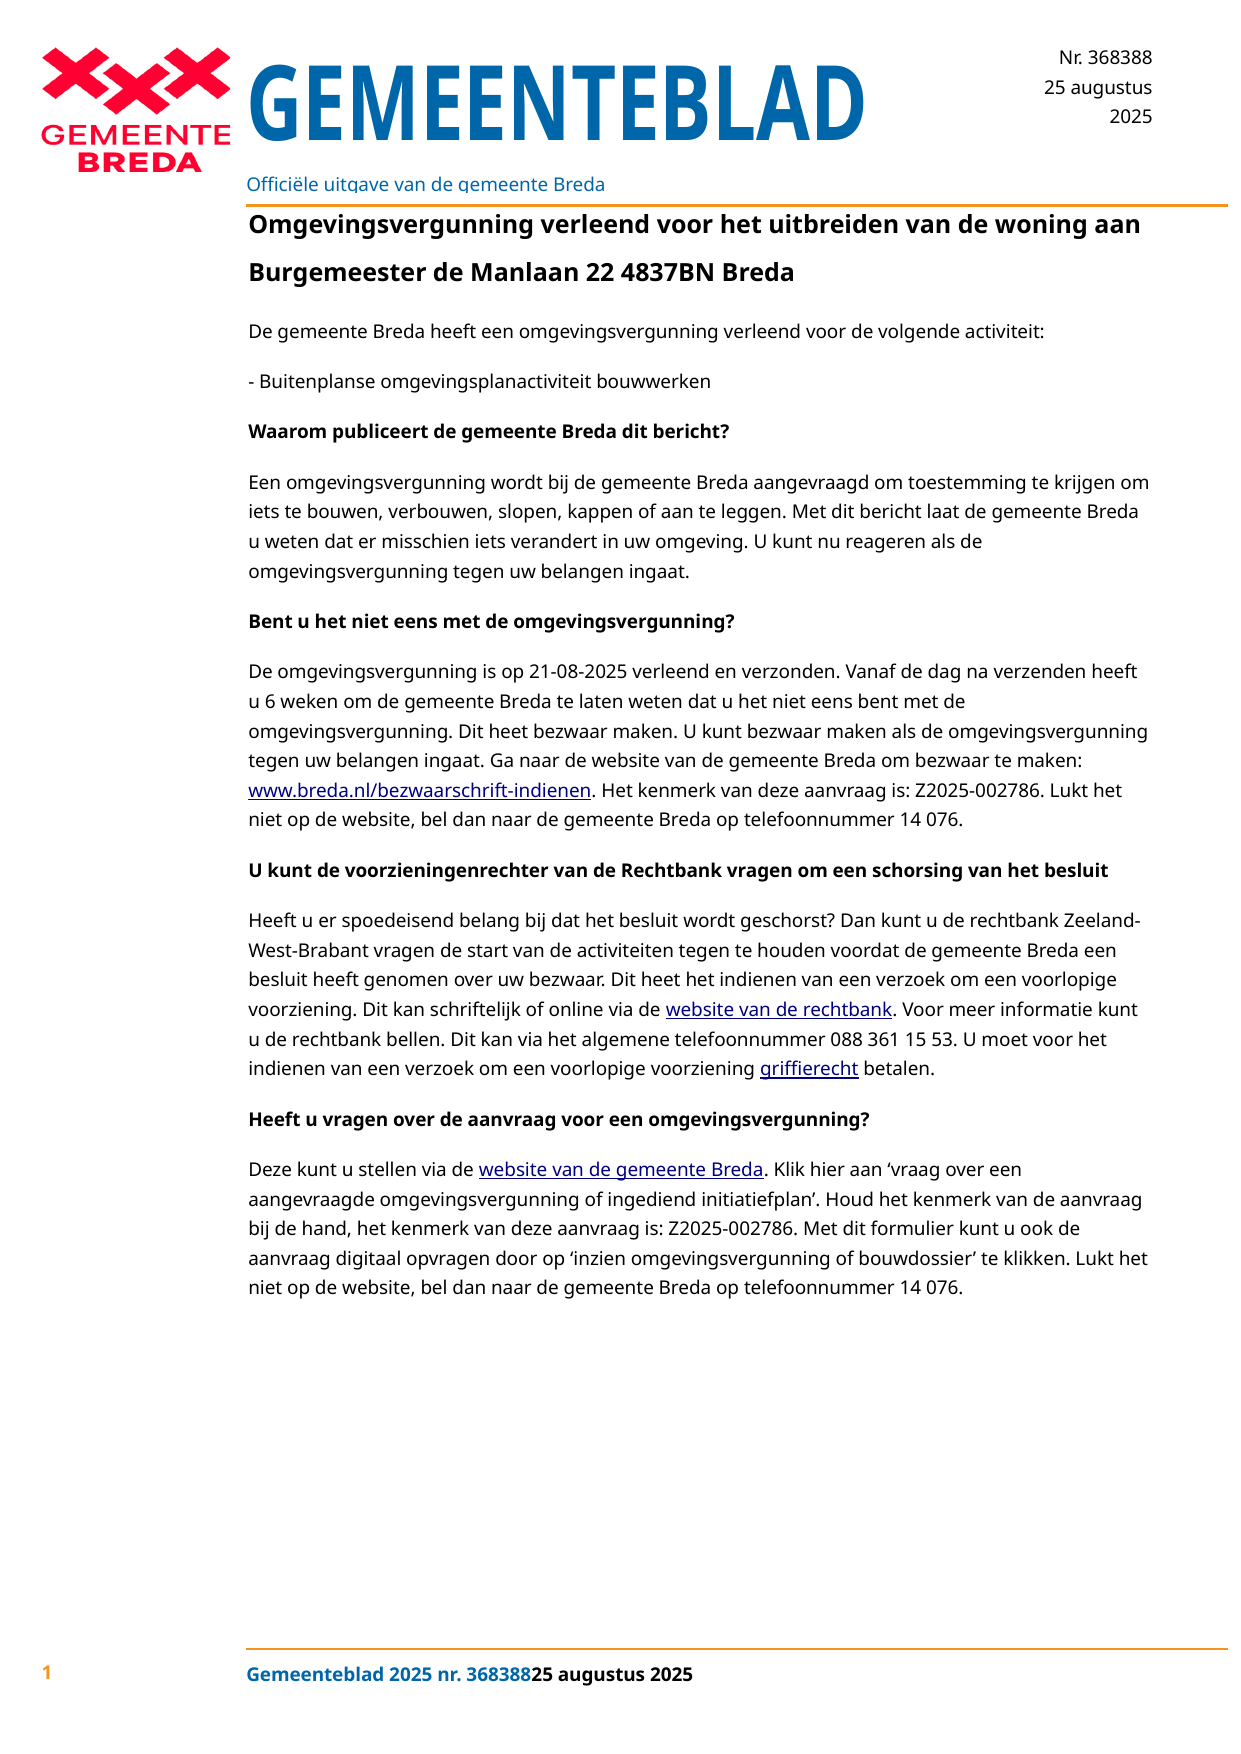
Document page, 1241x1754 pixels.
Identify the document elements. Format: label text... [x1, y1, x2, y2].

text Waarom publiceert de gemeente Breda dit bericht? [248, 419, 1152, 444]
picture [41, 47, 231, 172]
text Een omgevingsvergunning wordt bij de gemeente Breda aangevraagd om toestemming te krijgen om iets te bouwen, verbouwen, slopen, kappen of aan te leggen. Met dit bericht laat de gemeente Breda u weten dat er misschien iets verandert in uw omgeving. U kunt nu reageren als de omgevingsvergunning tegen uw belangen ingaat. [248, 469, 1152, 584]
text - Buitenplanse omgevingsplanactiviteit bouwwerken [248, 368, 1152, 394]
text U kunt de voorzieningenrechter van de Rechtbank vragen om een schorsing van het besluit [248, 857, 1152, 883]
text De gemeente Breda heeft een omgevingsvergunning verleend voor de volgende activiteit: [248, 318, 1152, 344]
text Deze kunt u stellen via de website van de gemeente Breda. Klik hier aan ‘vraag over een aangevraagde omgevingsvergunning of ingediend initiatiefplan’. Houd het kenmerk van de aanvraag bij de hand, het kenmerk van deze aanvraag is: Z2025-002786. Met dit formulier kunt u ook de aanvraag digitaal opvragen door op ‘inzien omgevingsvergunning of bouwdossier’ te klikken. Lukt het niet op de website, bel dan naar de gemeente Breda op telefoonnummer 14 076. [248, 1156, 1152, 1300]
text De omgevingsvergunning is op 21-08-2025 verleend en verzonden. Vanaf de dag na verzenden heeft u 6 weken om de gemeente Breda te laten weten dat u het niet eens bent met de omgevingsvergunning. Dit heet bezwaar maken. U kunt bezwaar maken als de omgevingsvergunning tegen uw belangen ingaat. Ga naar de website van de gemeente Breda om bezwaar te maken: www.breda.nl/bezwaarschrift-indienen. Het kenmerk van deze aanvraag is: Z2025-002786. Lukt het niet op de website, bel dan naar de gemeente Breda op telefoonnummer 14 076. [248, 659, 1152, 832]
text Heeft u vragen over de aanvraag voor een omgevingsvergunning? [248, 1106, 1152, 1132]
text Omgevingsvergunning verleend voor het uitbreiden van de woning aan Burgemeester de Manlaan 22 4837BN Breda [248, 207, 1152, 288]
text Heeft u er spoedeisend belang bij dat het besluit wordt geschorst? Dan kunt u de rechtbank Zeeland-West-Brabant vragen de start van de activiteiten tegen te houden voordat de gemeente Breda een besluit heeft genomen over uw bezwaar. Dit heet het indienen van een verzoek om een voorlopige voorziening. Dit kan schriftelijk of online via de website van de rechtbank. Voor meer informatie kunt u de rechtbank bellen. Dit kan via het algemene telefoonnummer 088 361 15 53. U moet voor het indienen van een verzoek om een voorlopige voorziening griffierecht betalen. [248, 907, 1152, 1081]
text Bent u het niet eens met de omgevingsvergunning? [248, 608, 1152, 634]
